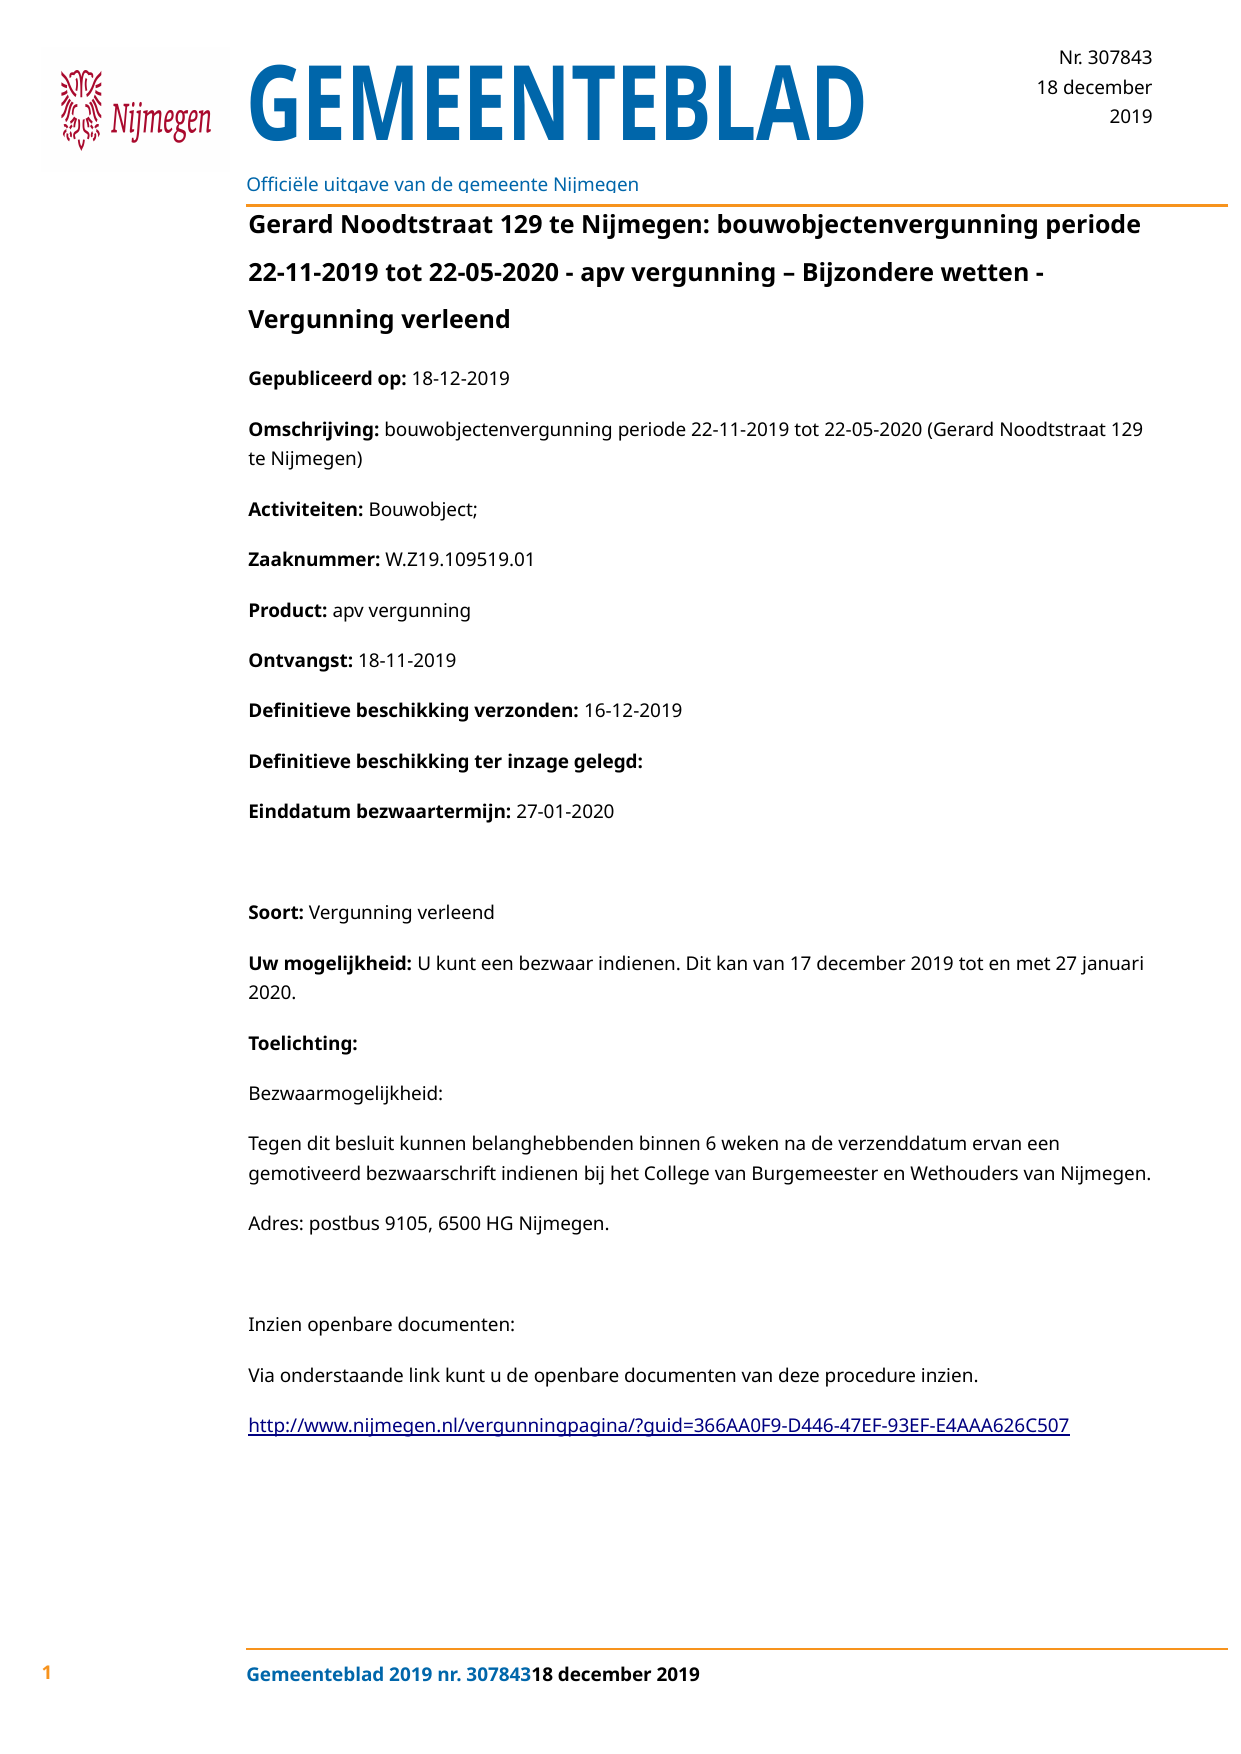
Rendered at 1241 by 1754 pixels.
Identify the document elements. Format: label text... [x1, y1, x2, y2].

text Gerard Noodtstraat 129 te Nijmegen: bouwobjectenvergunning periode 22-11-2019 tot 22-05-2020 - apv vergunning – Bijzondere wetten - Vergunning verleend [248, 207, 1152, 336]
text Gepubliceerd op: 18-12-2019 [248, 366, 1152, 391]
text Adres: postbus 9105, 6500 HG Nijmegen. [248, 1211, 1152, 1236]
text Via onderstaande link kunt u de openbare documenten van deze procedure inzien. [248, 1362, 1152, 1387]
text Einddatum bezwaartermijn: 27-01-2020 [248, 798, 1152, 824]
text Definitieve beschikking verzonden: 16-12-2019 [248, 698, 1152, 723]
text Product: apv vergunning [248, 597, 1152, 622]
text http://www.nijmegen.nl/vergunningpagina/?guid=366AA0F9-D446-47EF-93EF-E4AAA626C507 [248, 1412, 1152, 1438]
text Omschrijving: bouwobjectenvergunning periode 22-11-2019 tot 22-05-2020 (Gerard Noodtstraat 129 te Nijmegen) [248, 416, 1152, 471]
text Activiteiten: Bouwobject; [248, 496, 1152, 522]
picture [41, 47, 231, 172]
text Bezwaarmogelijkheid: [248, 1080, 1152, 1106]
text Soort: Vergunning verleend [248, 899, 1152, 925]
text Toelichting: [248, 1030, 1152, 1055]
text Zaaknummer: W.Z19.109519.01 [248, 546, 1152, 572]
text Tegen dit besluit kunnen belanghebbenden binnen 6 weken na de verzenddatum ervan een gemotiveerd bezwaarschrift indienen bij het College van Burgemeester en Wethouders van Nijmegen. [248, 1131, 1152, 1186]
text Inzien openbare documenten: [248, 1311, 1152, 1337]
text Uw mogelijkheid: U kunt een bezwaar indienen. Dit kan van 17 december 2019 tot en met 27 januari 2020. [248, 950, 1152, 1005]
text Ontvangst: 18-11-2019 [248, 647, 1152, 673]
text Definitieve beschikking ter inzage gelegd: [248, 748, 1152, 774]
